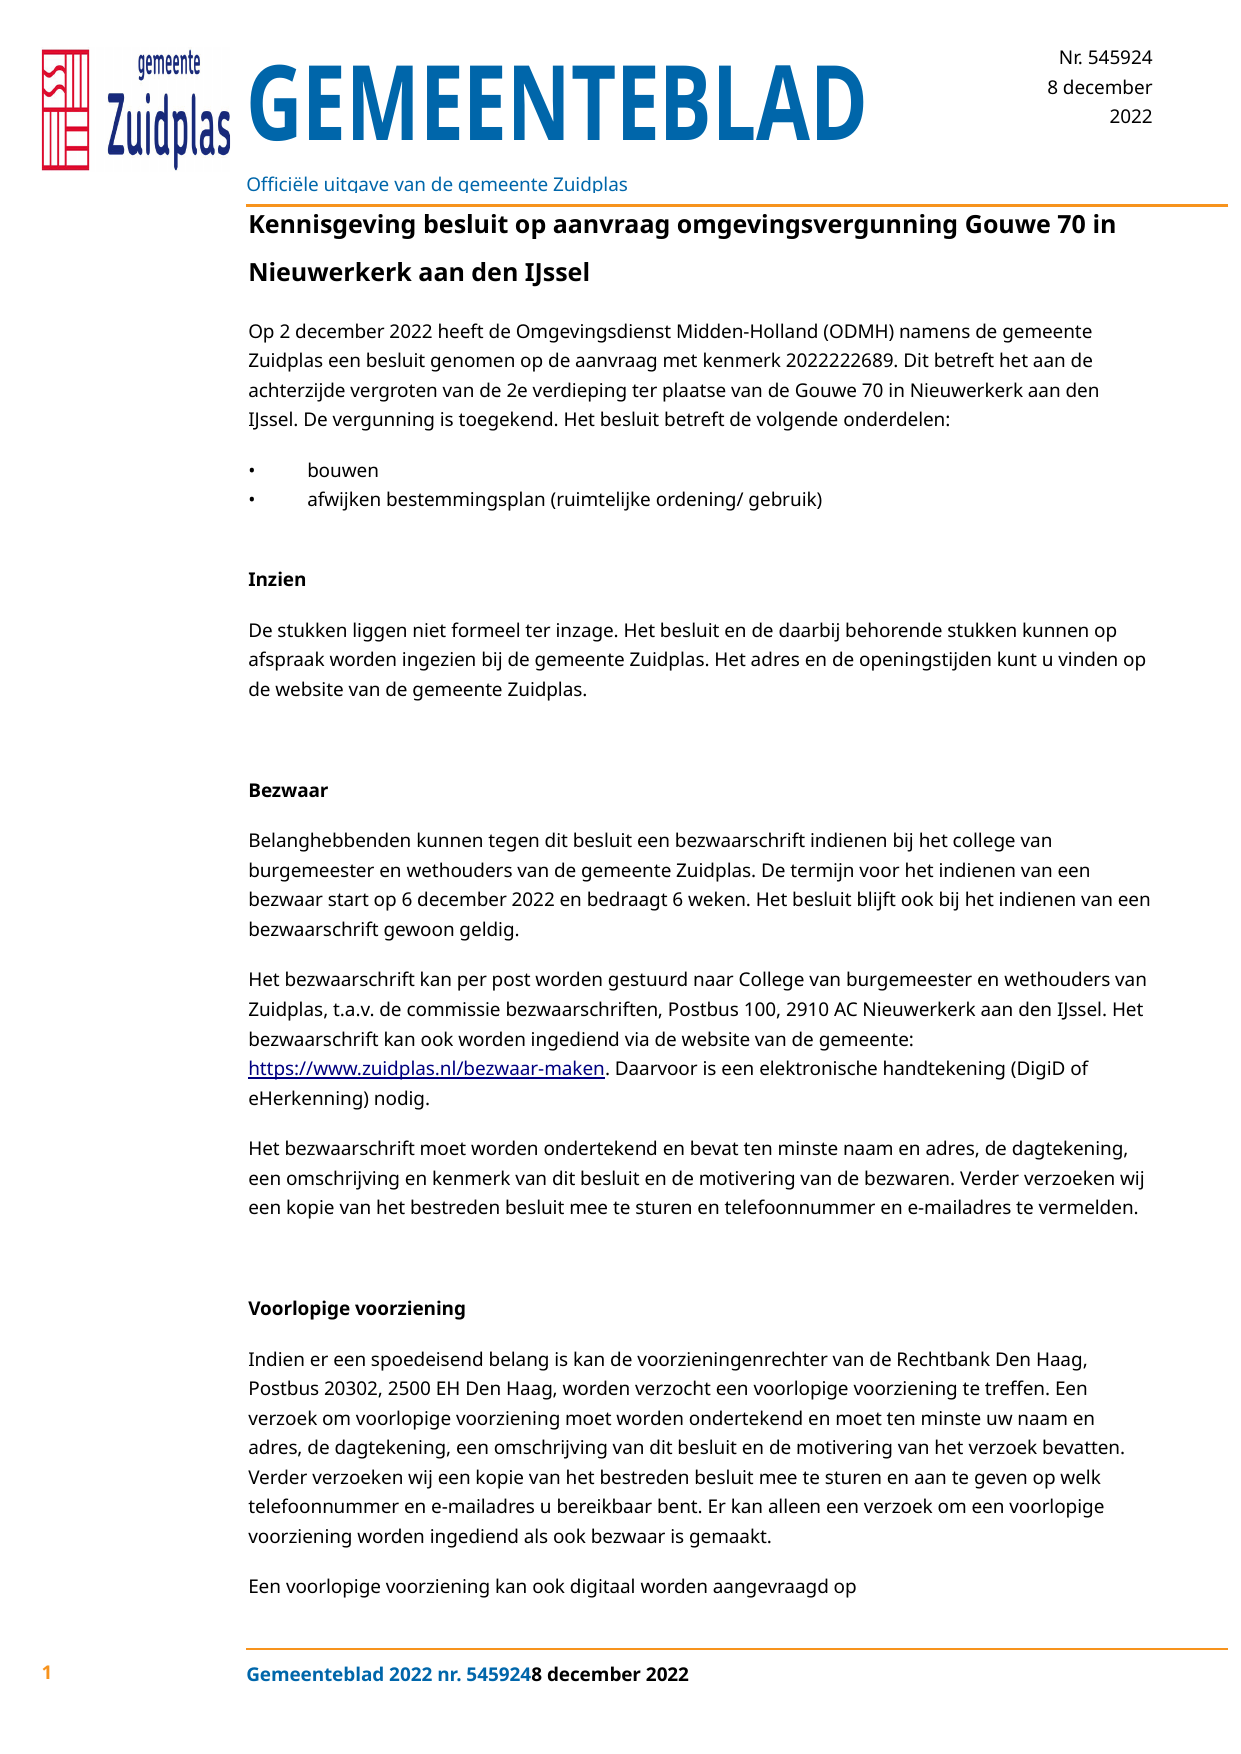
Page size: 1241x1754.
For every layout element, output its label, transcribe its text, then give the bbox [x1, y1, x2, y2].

text Indien er een spoedeisend belang is kan de voorzieningenrechter van de Rechtbank Den Haag, Postbus 20302, 2500 EH Den Haag, worden verzocht een voorlopige voorziening te treffen. Een verzoek om voorlopige voorziening moet worden ondertekend en moet ten minste uw naam en adres, de dagtekening, een omschrijving van dit besluit en de motivering van het verzoek bevatten. Verder verzoeken wij een kopie van het bestreden besluit mee te sturen en aan te geven op welk telefoonnummer en e-mailadres u bereikbaar bent. Er kan alleen een verzoek om een voorlopige voorziening worden ingediend als ook bezwaar is gemaakt. [248, 1346, 1152, 1549]
text Het bezwaarschrift kan per post worden gestuurd naar College van burgemeester en wethouders van Zuidplas, t.a.v. de commissie bezwaarschriften, Postbus 100, 2910 AC Nieuwerkerk aan den IJssel. Het bezwaarschrift kan ook worden ingediend via de website van de gemeente: https://www.zuidplas.nl/bezwaar-maken. Daarvoor is een elektronische handtekening (DigiD of eHerkenning) nodig. [248, 967, 1152, 1111]
text Het bezwaarschrift moet worden ondertekend en bevat ten minste naam en adres, de dagtekening, een omschrijving en kenmerk van dit besluit en de motivering van de bezwaren. Verder verzoeken wij een kopie van het bestreden besluit mee te sturen en telefoonnummer en e-mailadres te vermelden. [248, 1135, 1152, 1220]
list afwijken bestemmingsplan (ruimtelijke ordening/ gebruik) [248, 487, 1152, 512]
text De stukken liggen niet formeel ter inzage. Het besluit en de daarbij behorende stukken kunnen op afspraak worden ingezien bij de gemeente Zuidplas. Het adres en de openingstijden kunt u vinden op de website van de gemeente Zuidplas. [248, 617, 1152, 702]
list bouwen [248, 457, 1152, 483]
text Voorlopige voorziening [248, 1295, 1152, 1321]
text Kennisgeving besluit op aanvraag omgevingsvergunning Gouwe 70 in Nieuwerkerk aan den IJssel [248, 207, 1152, 288]
text Een voorlopige voorziening kan ook digitaal worden aangevraagd op [248, 1574, 1152, 1599]
text Belanghebbenden kunnen tegen dit besluit een bezwaarschrift indienen bij het college van burgemeester en wethouders van de gemeente Zuidplas. De termijn voor het indienen van een bezwaar start op 6 december 2022 en bedraagt 6 weken. Het besluit blijft ook bij het indienen van een bezwaarschrift gewoon geldig. [248, 827, 1152, 942]
text Op 2 december 2022 heeft de Omgevingsdienst Midden-Holland (ODMH) namens de gemeente Zuidplas een besluit genomen op de aanvraag met kenmerk 2022222689. Dit betreft het aan de achterzijde vergroten van de 2e verdieping ter plaatse van de Gouwe 70 in Nieuwerkerk aan den IJssel. De vergunning is toegekend. Het besluit betreft de volgende onderdelen: [248, 318, 1152, 432]
text Inzien [248, 567, 1152, 592]
picture [41, 47, 231, 172]
text Bezwaar [248, 777, 1152, 803]
